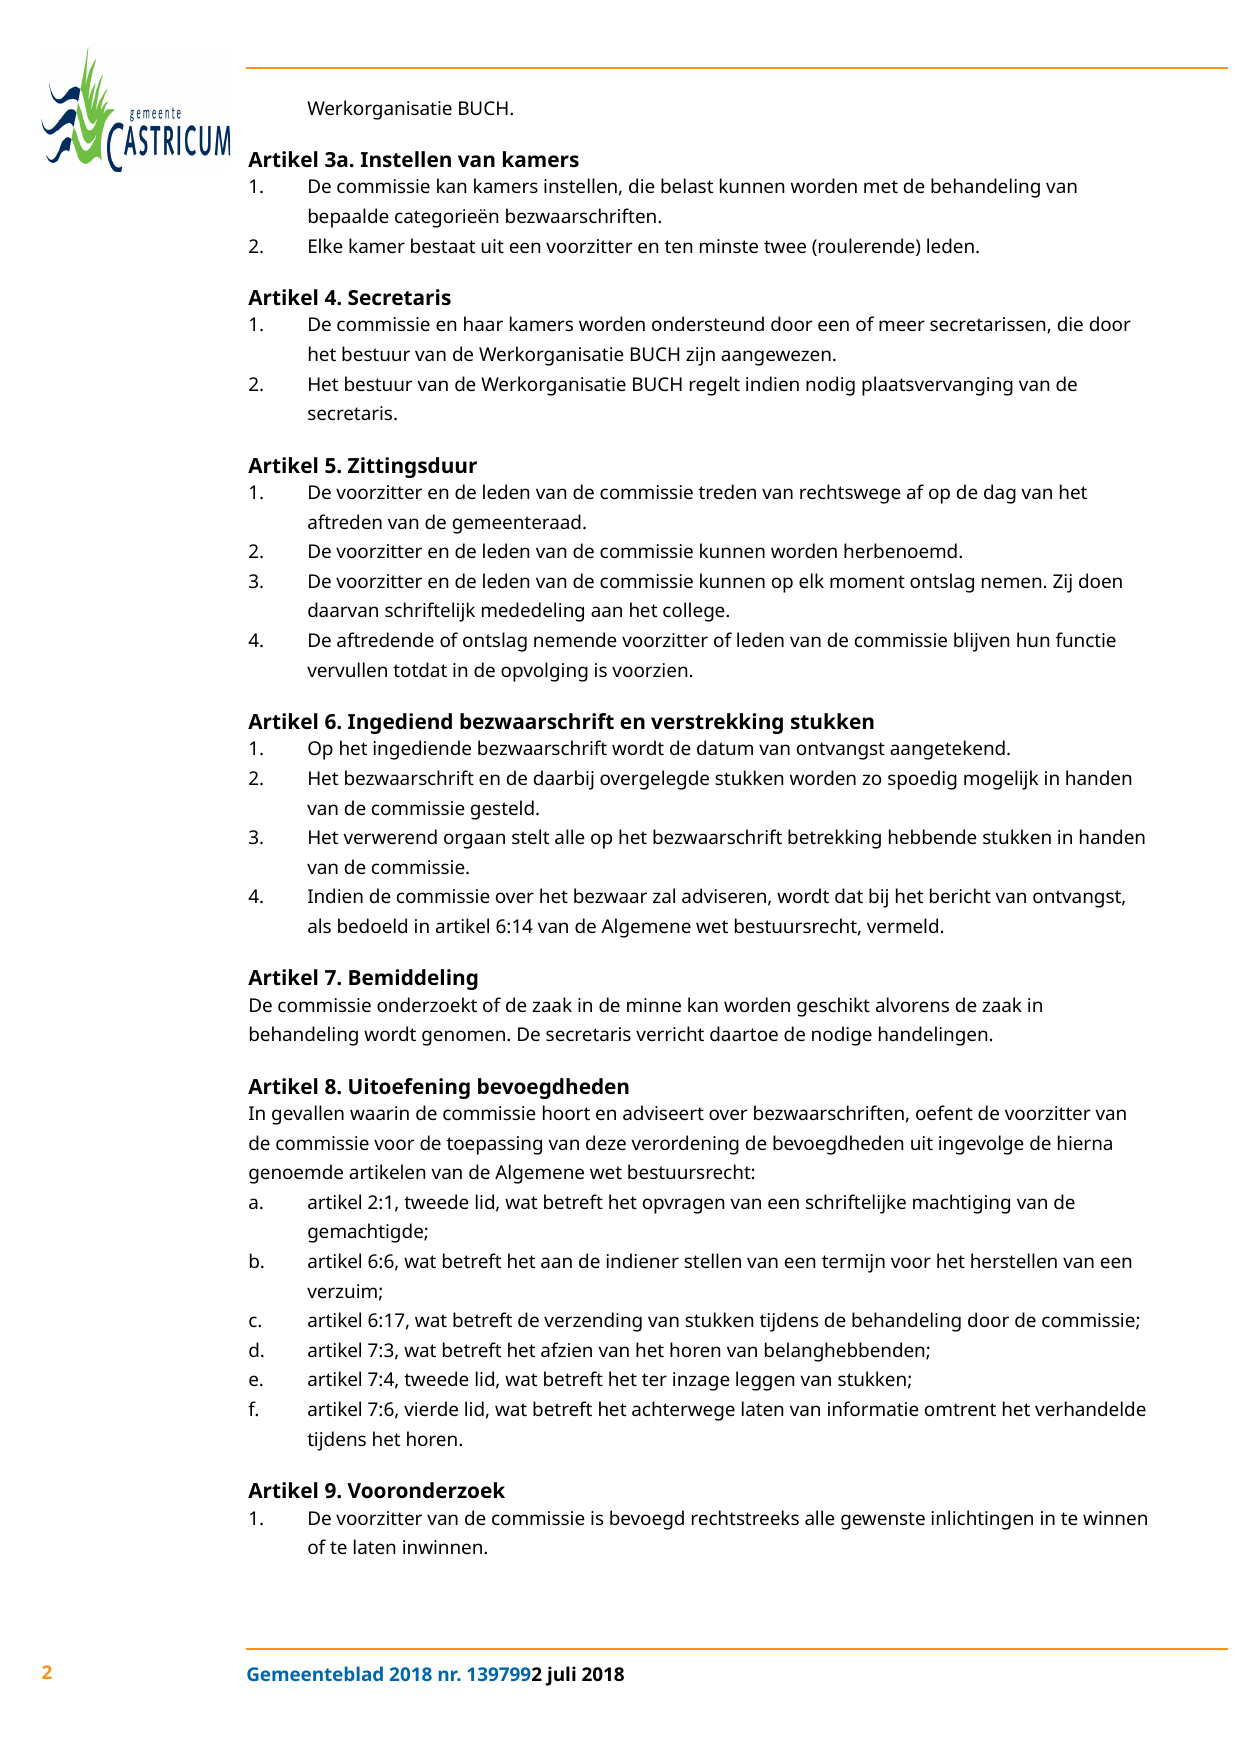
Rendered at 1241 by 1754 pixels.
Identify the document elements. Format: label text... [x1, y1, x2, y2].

list artikel 7:3, wat betreft het afzien van het horen van belanghebbenden; [248, 1337, 1152, 1363]
list artikel 6:17, wat betreft de verzending van stukken tijdens de behandeling door de commissie; [248, 1307, 1152, 1333]
list Op het ingediende bezwaarschrift wordt de datum van ontvangst aangetekend. [248, 736, 1152, 761]
list Het bestuur van de Werkorganisatie BUCH regelt indien nodig plaatsvervanging van de secretaris. [248, 371, 1152, 426]
list De voorzitter en de leden van de commissie treden van rechtswege af op de dag van het aftreden van de gemeenteraad. [248, 479, 1152, 534]
list artikel 7:6, vierde lid, wat betreft het achterwege laten van informatie omtrent het verhandelde tijdens het horen. [248, 1396, 1152, 1452]
list Het bezwaarschrift en de daarbij overgelegde stukken worden zo spoedig mogelijk in handen van de commissie gesteld. [248, 765, 1152, 821]
list Het verwerend orgaan stelt alle op het bezwaarschrift betrekking hebbende stukken in handen van de commissie. [248, 824, 1152, 880]
list artikel 7:4, tweede lid, wat betreft het ter inzage leggen van stukken; [248, 1367, 1152, 1392]
list artikel 2:1, tweede lid, wat betreft het opvragen van een schriftelijke machtiging van de gemachtigde; [248, 1189, 1152, 1244]
list Indien de commissie over het bezwaar zal adviseren, wordt dat bij het bericht van ontvangst, als bedoeld in artikel 6:14 van de Algemene wet bestuursrecht, vermeld. [248, 883, 1152, 939]
list De commissie en haar kamers worden ondersteund door een of meer secretarissen, die door het bestuur van de Werkorganisatie BUCH zijn aangewezen. [248, 312, 1152, 367]
text Artikel 6. Ingediend bezwaarschrift en verstrekking stukken [248, 707, 1152, 736]
list De voorzitter van de commissie is bevoegd rechtstreeks alle gewenste inlichtingen in te winnen of te laten inwinnen. [248, 1505, 1152, 1560]
list De aftredende of ontslag nemende voorzitter of leden van de commissie blijven hun functie vervullen totdat in de opvolging is voorzien. [248, 627, 1152, 682]
text Artikel 8. Uitoefening bevoegdheden [248, 1072, 1152, 1100]
list De commissie kan kamers instellen, die belast kunnen worden met de behandeling van bepaalde categorieën bezwaarschriften. [248, 174, 1152, 229]
text Artikel 4. Secretaris [248, 283, 1152, 312]
list artikel 6:6, wat betreft het aan de indiener stellen van een termijn voor het herstellen van een verzuim; [248, 1248, 1152, 1304]
picture [41, 47, 231, 172]
text In gevallen waarin de commissie hoort en adviseert over bezwaarschriften, oefent de voorzitter van de commissie voor de toepassing van deze verordening de bevoegdheden uit ingevolge de hierna genoemde artikelen van de Algemene wet bestuursrecht: [248, 1100, 1152, 1185]
list De voorzitter en de leden van de commissie kunnen worden herbenoemd. [248, 538, 1152, 564]
text Artikel 9. Vooronderzoek [248, 1476, 1152, 1505]
text Artikel 5. Zittingsduur [248, 451, 1152, 479]
list Werkorganisatie BUCH. [248, 95, 1152, 121]
list De voorzitter en de leden van de commissie kunnen op elk moment ontslag nemen. Zij doen daarvan schriftelijk mededeling aan het college. [248, 568, 1152, 623]
list Elke kamer bestaat uit een voorzitter en ten minste twee (roulerende) leden. [248, 233, 1152, 258]
text De commissie onderzoekt of de zaak in de minne kan worden geschikt alvorens de zaak in behandeling wordt genomen. De secretaris verricht daartoe de nodige handelingen. [248, 992, 1152, 1047]
text Artikel 3a. Instellen van kamers [248, 145, 1152, 174]
text Artikel 7. Bemiddeling [248, 963, 1152, 992]
